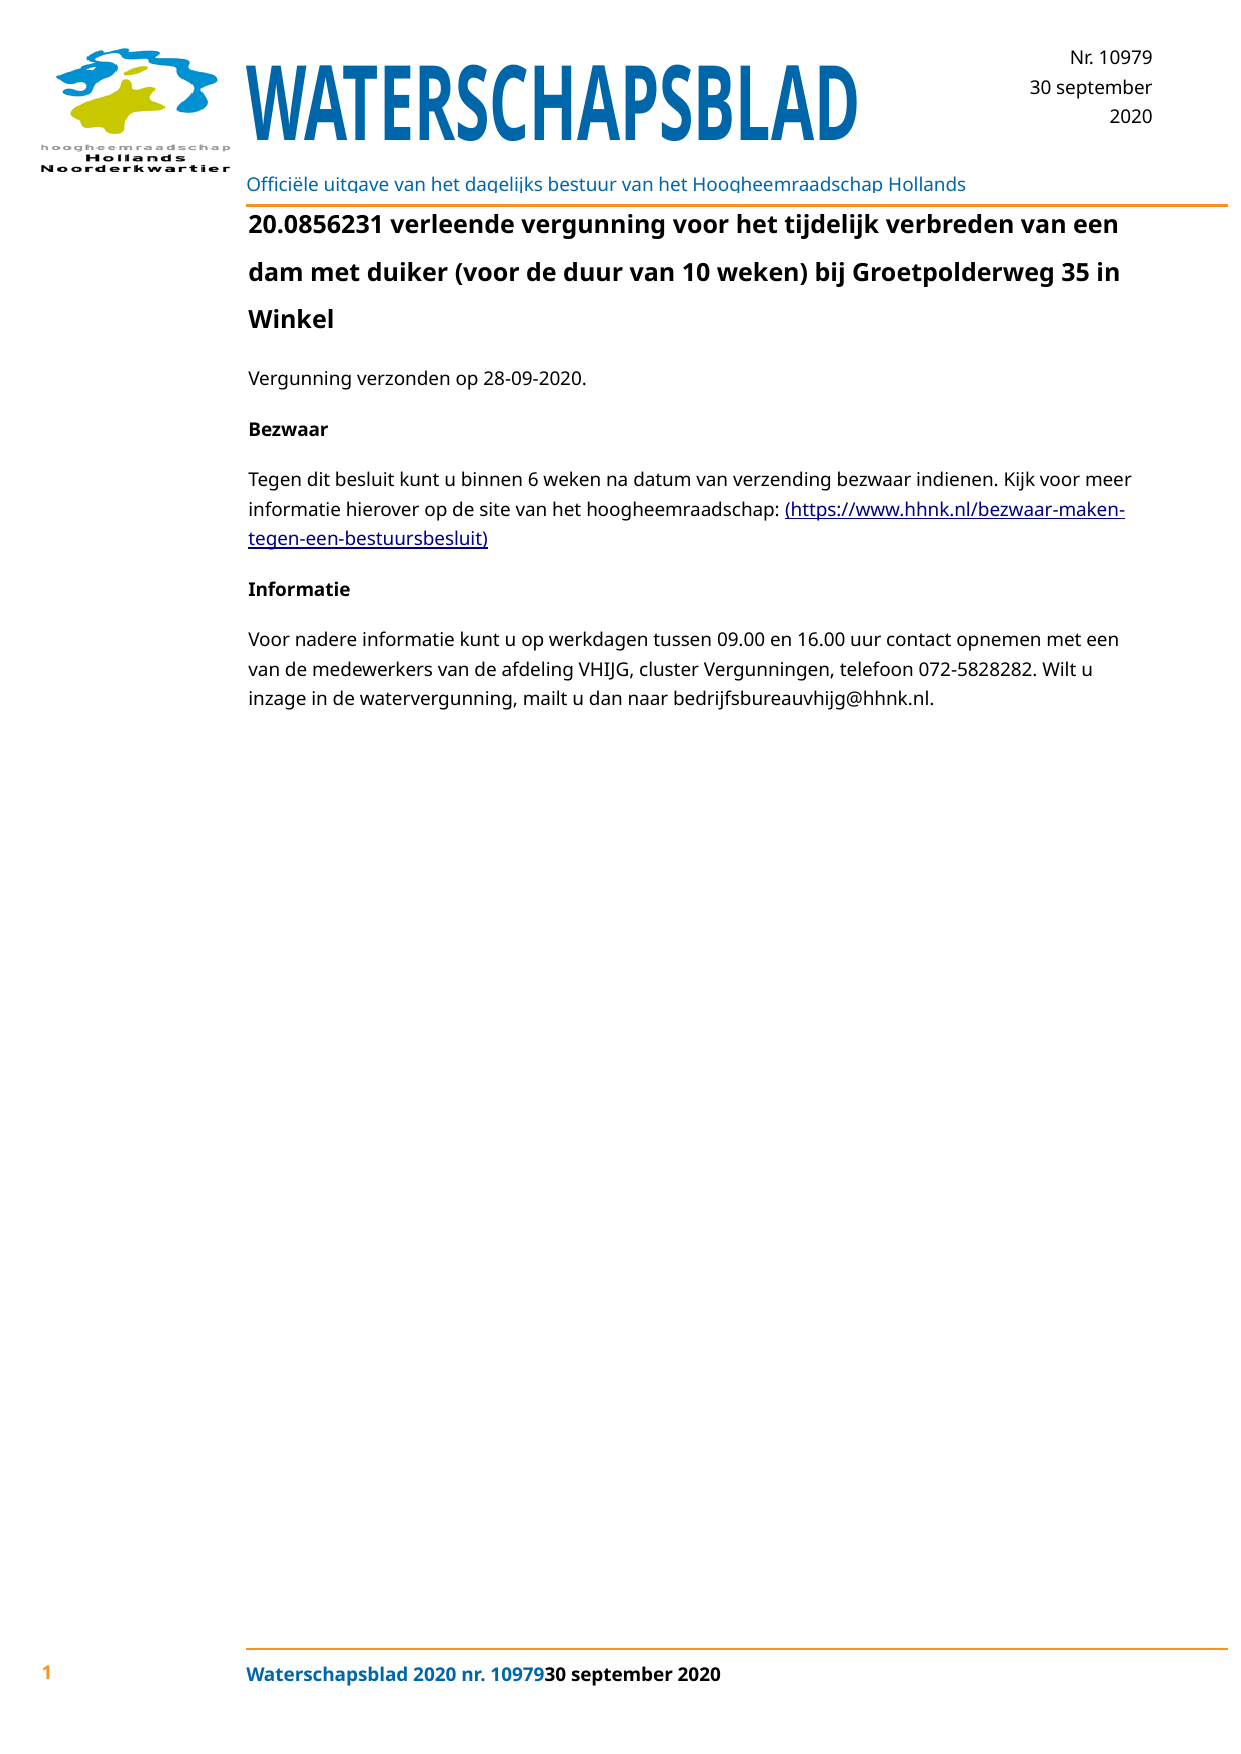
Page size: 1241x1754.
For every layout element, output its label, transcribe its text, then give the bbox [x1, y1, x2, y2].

text Voor nadere informatie kunt u op werkdagen tussen 09.00 en 16.00 uur contact opnemen met een van de medewerkers van de afdeling VHIJG, cluster Vergunningen, telefoon 072-5828282. Wilt u inzage in de watervergunning, mailt u dan naar bedrijfsbureauvhijg@hhnk.nl. [248, 626, 1152, 711]
text Tegen dit besluit kunt u binnen 6 weken na datum van verzending bezwaar indienen. Kijk voor meer informatie hierover op de site van het hoogheemraadschap: (https://www.hhnk.nl/bezwaar-maken-tegen-een-bestuursbesluit) [248, 466, 1152, 551]
text 20.0856231 verleende vergunning voor het tijdelijk verbreden van een dam met duiker (voor de duur van 10 weken) bij Groetpolderweg 35 in Winkel [248, 207, 1152, 336]
text Vergunning verzonden op 28-09-2020. [248, 366, 1152, 391]
picture [41, 47, 231, 172]
text Informatie [248, 576, 1152, 602]
text Bezwaar [248, 416, 1152, 442]
